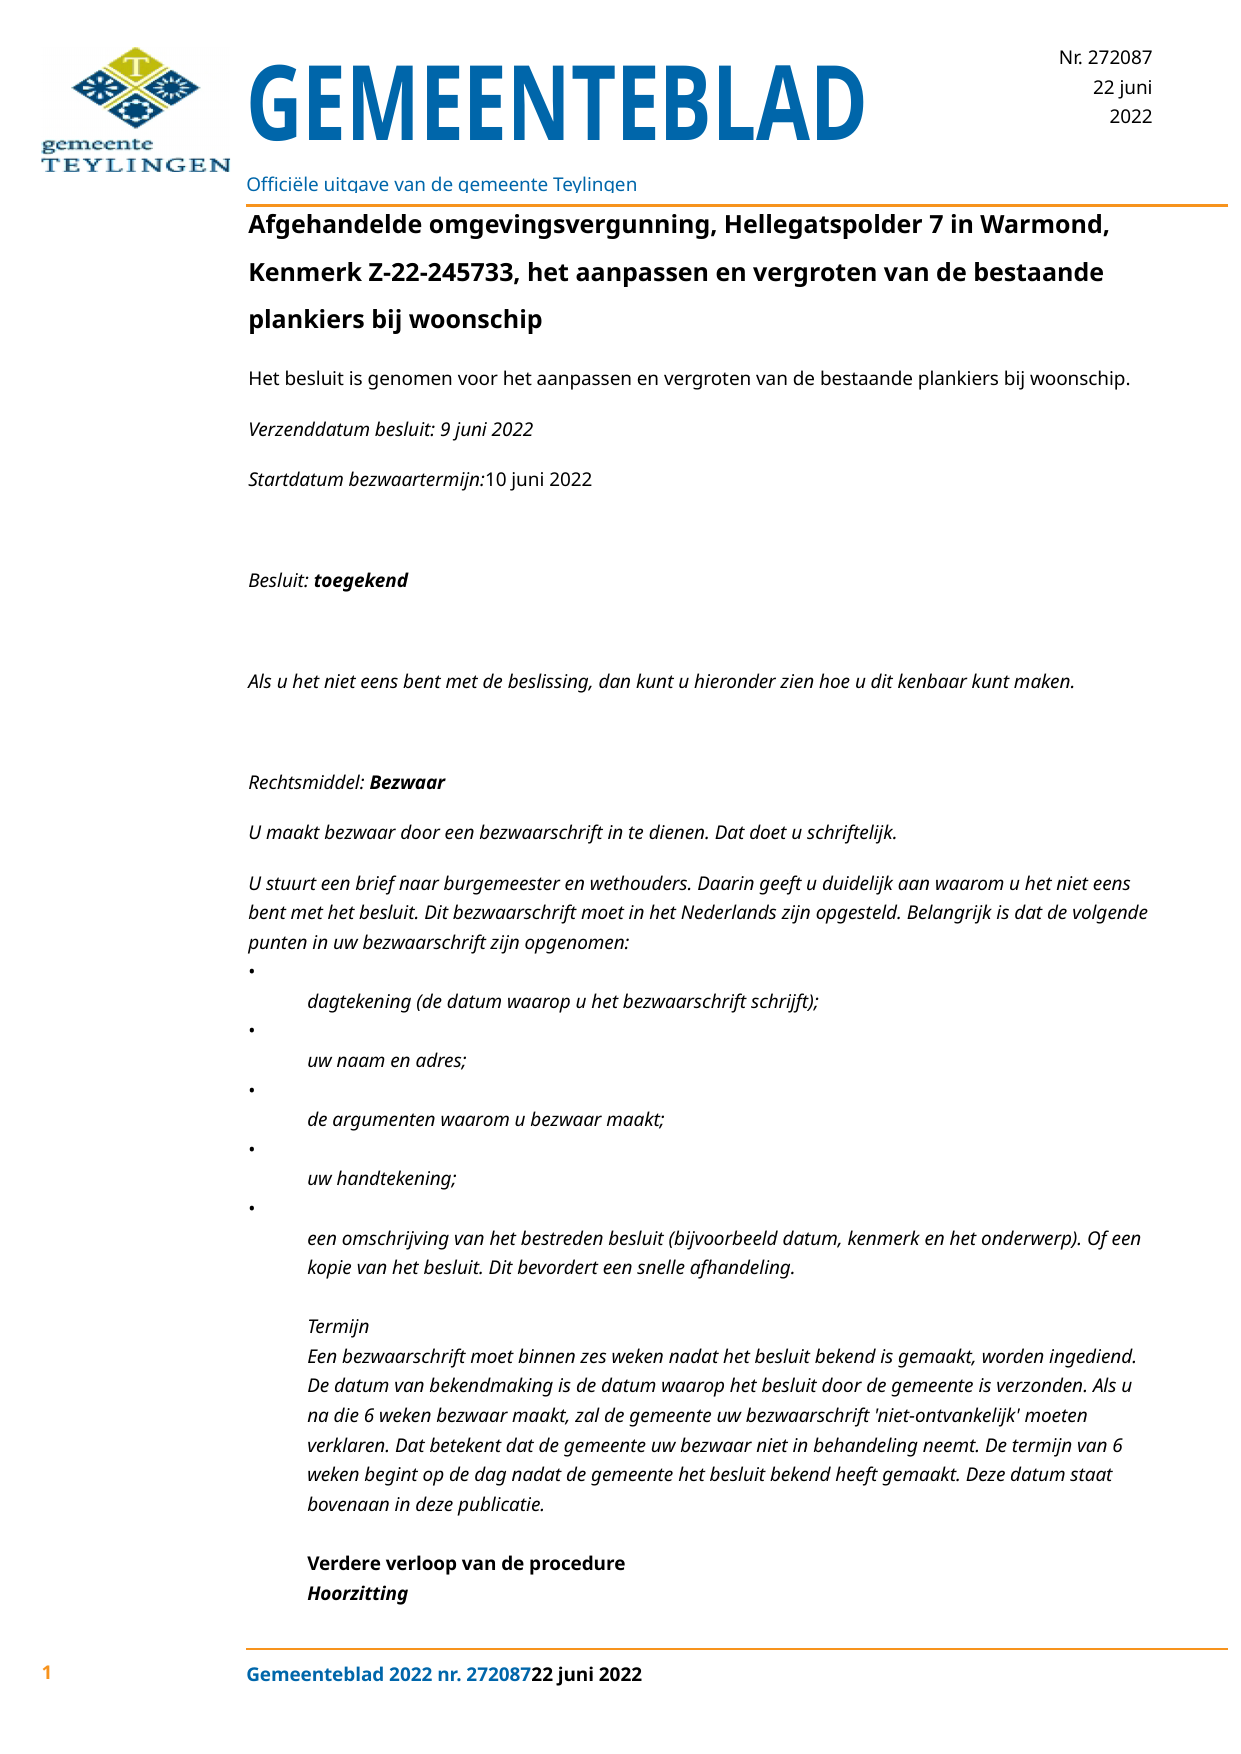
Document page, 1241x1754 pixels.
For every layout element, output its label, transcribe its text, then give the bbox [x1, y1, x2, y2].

list Termijn [248, 1313, 1152, 1339]
text Besluit: toegekend [248, 567, 1152, 593]
list dagtekening (de datum waarop u het bezwaarschrift schrijft); [248, 988, 1152, 1014]
list de argumenten waarom u bezwaar maakt; [248, 1106, 1152, 1132]
text Als u het niet eens bent met de beslissing, dan kunt u hieronder zien hoe u dit kenbaar kunt maken. [248, 668, 1152, 694]
text Verzenddatum besluit: 9 juni 2022 [248, 416, 1152, 442]
text Het besluit is genomen voor het aanpassen en vergroten van de bestaande plankiers bij woonschip. [248, 366, 1152, 391]
list een omschrijving van het bestreden besluit (bijvoorbeeld datum, kenmerk en het onderwerp). Of een kopie van het besluit. Dit bevordert een snelle afhandeling. [248, 1225, 1152, 1280]
list Verdere verloop van de procedure [248, 1550, 1152, 1576]
text U maakt bezwaar door een bezwaarschrift in te dienen. Dat doet u schriftelijk. [248, 819, 1152, 845]
list uw naam en adres; [248, 1047, 1152, 1073]
text Rechtsmiddel: Bezwaar [248, 769, 1152, 794]
list Hoorzitting [248, 1580, 1152, 1605]
text Startdatum bezwaartermijn:10 juni 2022 [248, 466, 1152, 492]
picture [41, 47, 231, 172]
text Afgehandelde omgevingsvergunning, Hellegatspolder 7 in Warmond, Kenmerk Z-22-245733, het aanpassen en vergroten van de bestaande plankiers bij woonschip [248, 207, 1152, 336]
list uw handtekening; [248, 1166, 1152, 1191]
text U stuurt een brief naar burgemeester en wethouders. Daarin geeft u duidelijk aan waarom u het niet eens bent met het besluit. Dit bezwaarschrift moet in het Nederlands zijn opgesteld. Belangrijk is dat de volgende punten in uw bezwaarschrift zijn opgenomen: [248, 870, 1152, 954]
list Een bezwaarschrift moet binnen zes weken nadat het besluit bekend is gemaakt, worden ingediend. De datum van bekendmaking is de datum waarop het besluit door de gemeente is verzonden. Als u na die 6 weken bezwaar maakt, zal de gemeente uw bezwaarschrift 'niet-ontvankelijk' moeten verklaren. Dat betekent dat de gemeente uw bezwaar niet in behandeling neemt. De termijn van 6 weken begint op de dag nadat de gemeente het besluit bekend heeft gemaakt. Deze datum staat bovenaan in deze publicatie. [248, 1343, 1152, 1517]
